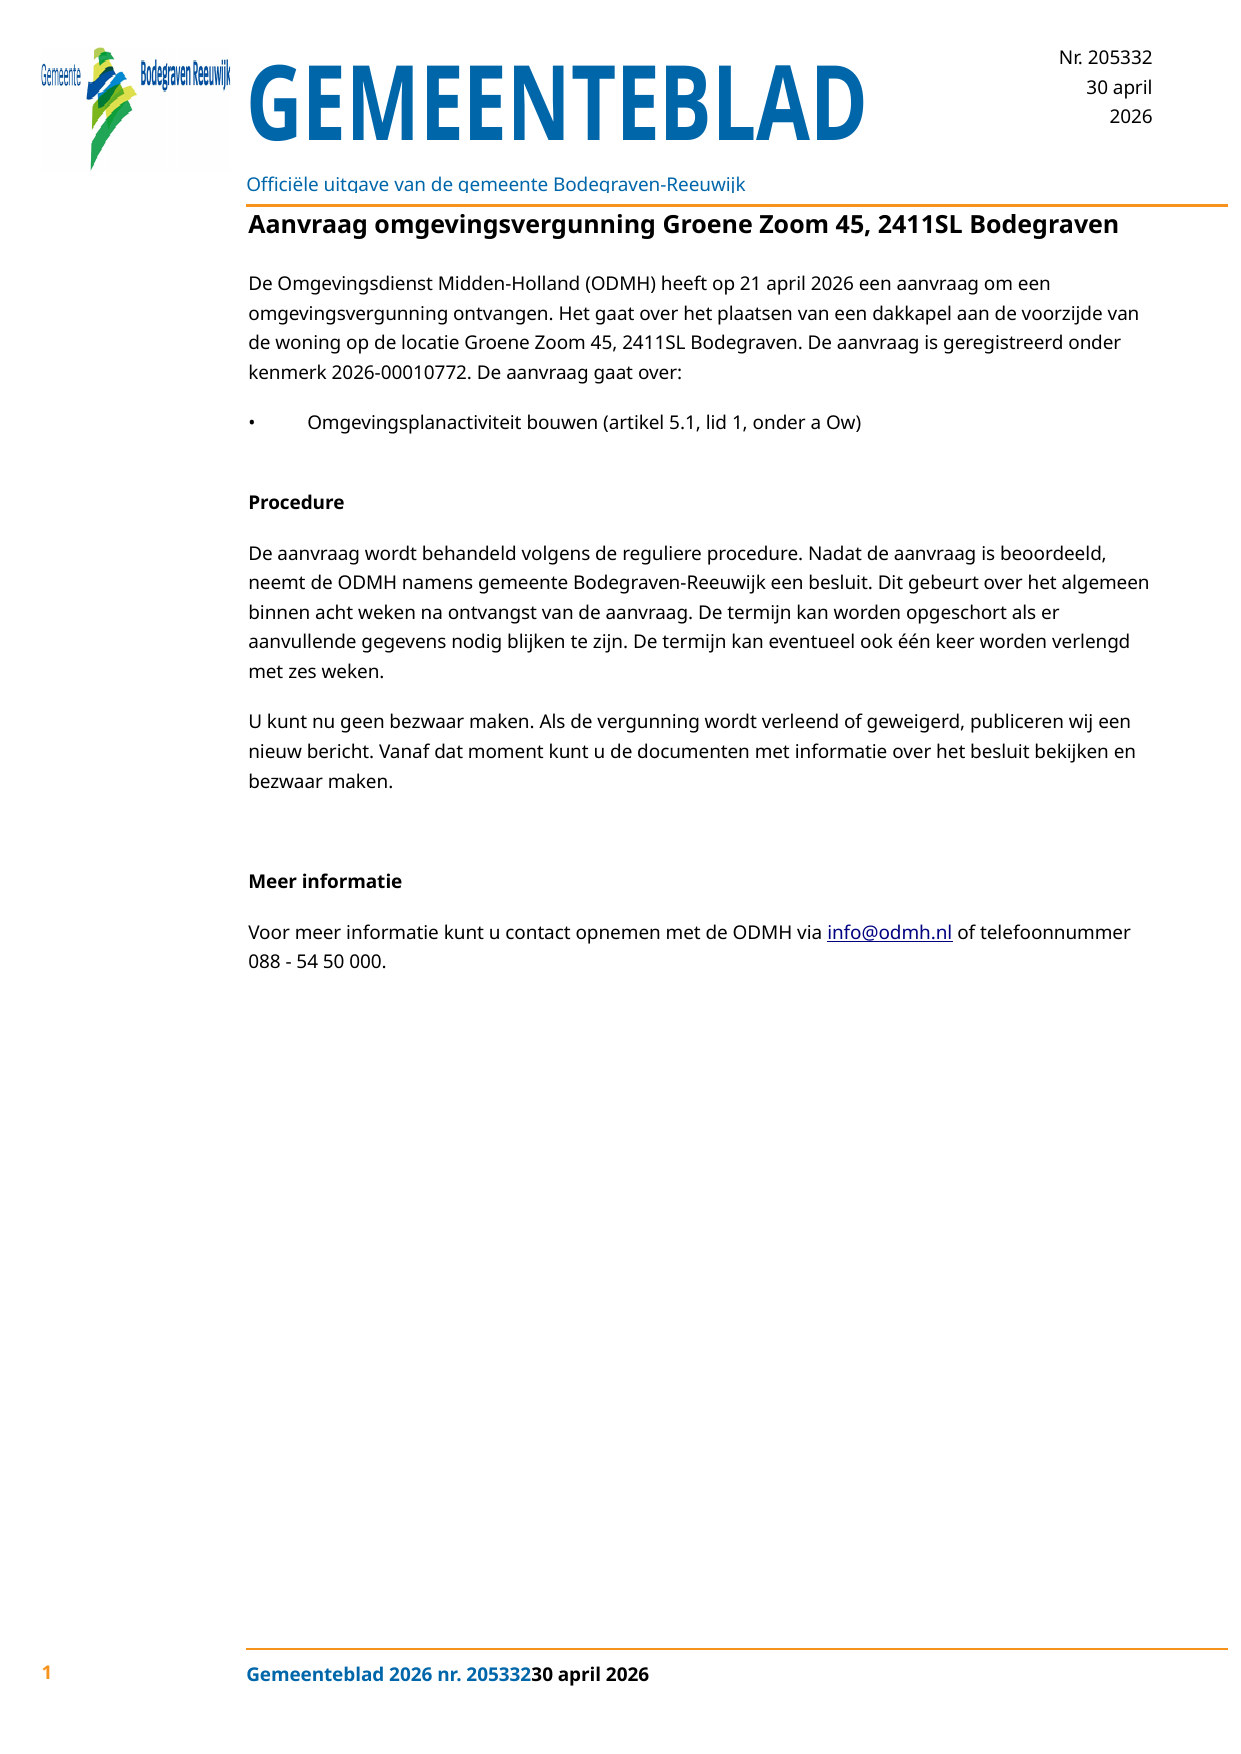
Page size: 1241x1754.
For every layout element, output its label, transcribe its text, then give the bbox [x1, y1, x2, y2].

text Aanvraag omgevingsvergunning Groene Zoom 45, 2411SL Bodegraven [248, 207, 1152, 241]
text U kunt nu geen bezwaar maken. Als de vergunning wordt verleend of geweigerd, publiceren wij een nieuw bericht. Vanaf dat moment kunt u de documenten met informatie over het besluit bekijken en bezwaar maken. [248, 709, 1152, 793]
text Meer informatie [248, 869, 1152, 894]
text Procedure [248, 489, 1152, 515]
text Voor meer informatie kunt u contact opnemen met de ODMH via info@odmh.nl of telefoonnummer 088 - 54 50 000. [248, 919, 1152, 974]
picture [41, 47, 231, 172]
list Omgevingsplanactiviteit bouwen (artikel 5.1, lid 1, onder a Ow) [248, 409, 1152, 435]
text De Omgevingsdienst Midden-Holland (ODMH) heeft op 21 april 2026 een aanvraag om een omgevingsvergunning ontvangen. Het gaat over het plaatsen van een dakkapel aan de voorzijde van de woning op de locatie Groene Zoom 45, 2411SL Bodegraven. De aanvraag is geregistreerd onder kenmerk 2026-00010772. De aanvraag gaat over: [248, 270, 1152, 385]
text De aanvraag wordt behandeld volgens de reguliere procedure. Nadat de aanvraag is beoordeeld, neemt de ODMH namens gemeente Bodegraven-Reeuwijk een besluit. Dit gebeurt over het algemeen binnen acht weken na ontvangst van de aanvraag. De termijn kan worden opgeschort als er aanvullende gegevens nodig blijken te zijn. De termijn kan eventueel ook één keer worden verlengd met zes weken. [248, 540, 1152, 684]
